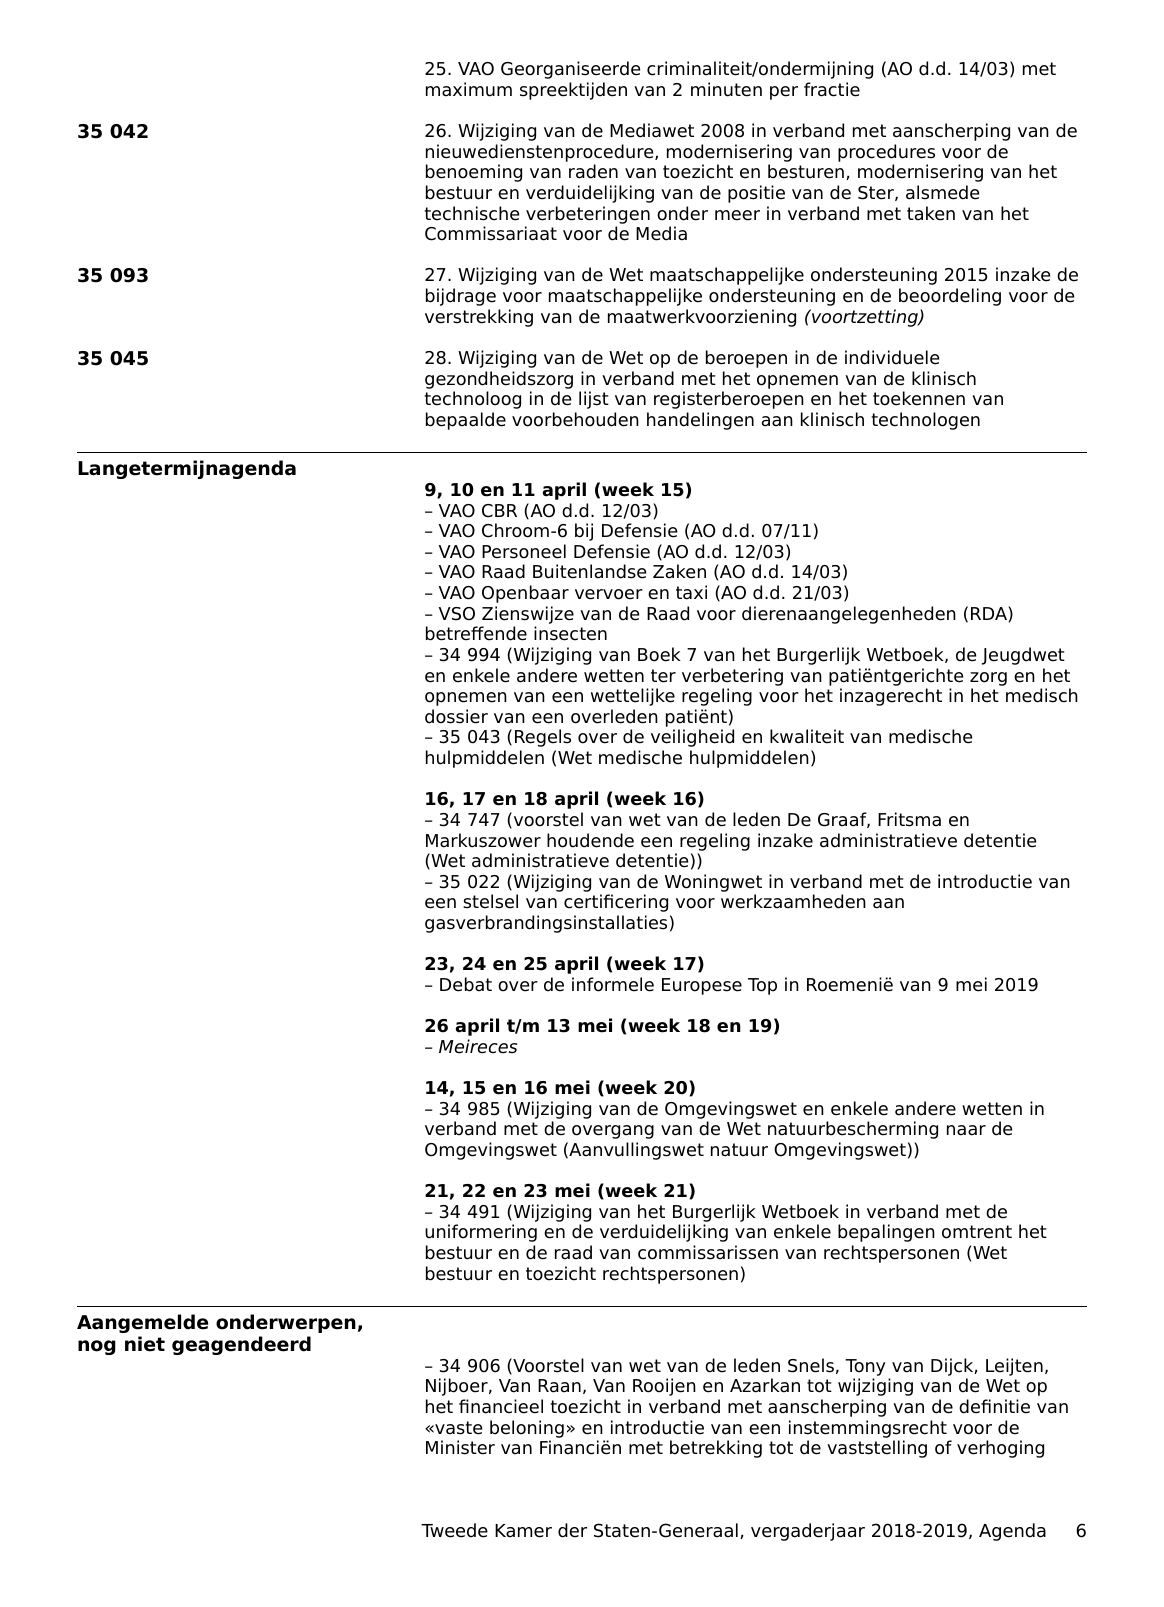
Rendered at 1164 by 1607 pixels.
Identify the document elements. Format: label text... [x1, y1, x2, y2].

table_cell [401, 645, 418, 727]
table_header Langetermijnagenda [77, 453, 401, 480]
table_cell [401, 245, 418, 265]
table_cell [401, 1016, 418, 1037]
table_cell [77, 996, 401, 1016]
table_cell 35 045 [77, 348, 401, 430]
table_cell [418, 934, 1087, 954]
table_cell [401, 934, 418, 954]
table_cell [77, 583, 401, 604]
table_cell [77, 480, 401, 501]
table_cell [401, 1037, 418, 1057]
table_cell 26. Wijziging van de Mediawet 2008 in verband met aanscherping van de nieuwedienstenprocedure, modernisering van procedures voor de benoeming van raden van toezicht en besturen, modernisering van het bestuur en verduidelijking van de positie van de Ster, alsmede technische verbeteringen onder meer in verband met taken van het Commissariaat voor de Media [418, 121, 1087, 245]
table_cell [401, 975, 418, 996]
table_cell – Meireces [418, 1037, 1087, 1057]
table_header [418, 453, 1087, 480]
table_cell [77, 789, 401, 810]
table_cell – 35 022 (Wijziging van de Woningwet in verband met de introductie van een stelsel van certificering voor werkzaamheden aan gasverbrandingsinstallaties) [418, 872, 1087, 934]
table_cell – 34 491 (Wijziging van het Burgerlijk Wetboek in verband met de uniformering en de verduidelijking van enkele bepalingen omtrent het bestuur en de raad van commissarissen van rechtspersonen (Wet bestuur en toezicht rechtspersonen) [418, 1202, 1087, 1284]
table_cell [77, 327, 401, 348]
table_cell 35 042 [77, 121, 401, 245]
table_cell [401, 769, 418, 789]
table_header [401, 1307, 418, 1356]
table_cell – VAO CBR (AO d.d. 12/03) [418, 501, 1087, 521]
table_cell [418, 245, 1087, 265]
table_cell [77, 1058, 401, 1078]
table_header [401, 453, 418, 480]
table_cell – Debat over de informele Europese Top in Roemenië van 9 mei 2019 [418, 975, 1087, 996]
table_cell [418, 327, 1087, 348]
table_cell [77, 769, 401, 789]
table_cell [401, 583, 418, 604]
table_cell [418, 996, 1087, 1016]
table_cell [77, 975, 401, 996]
table_cell [401, 265, 418, 327]
table_cell [401, 59, 418, 100]
table_cell [418, 100, 1087, 121]
table_cell 28. Wijziging van de Wet op de beroepen in de individuele gezondheidszorg in verband met het opnemen van de klinisch technoloog in de lijst van registerberoepen en het toekennen van bepaalde voorbehouden handelingen aan klinisch technologen [418, 348, 1087, 430]
table_cell [77, 604, 401, 645]
table_cell – VSO Zienswijze van de Raad voor dierenaangelegenheden (RDA) betreffende insecten [418, 604, 1087, 645]
table_header [418, 1307, 1087, 1356]
table_cell [77, 934, 401, 954]
table_cell – 35 043 (Regels over de veiligheid en kwaliteit van medische hulpmiddelen (Wet medische hulpmiddelen) [418, 728, 1087, 769]
table_cell [77, 1037, 401, 1057]
table_cell [77, 1099, 401, 1161]
table_cell [77, 1078, 401, 1099]
table_cell 26 april t/m 13 mei (week 18 en 19) [418, 1016, 1087, 1037]
table_cell [77, 1356, 401, 1459]
table_cell [401, 501, 418, 521]
table_cell – 34 906 (Voorstel van wet van de leden Snels, Tony van Dijck, Leijten, Nijboer, Van Raan, Van Rooijen en Azarkan tot wijziging van de Wet op het financieel toezicht in verband met aanscherping van de definitie van «vaste beloning» en introductie van een instemmingsrecht voor de Minister van Financiën met betrekking tot de vaststelling of verhoging [418, 1356, 1087, 1459]
table_cell [77, 1016, 401, 1037]
table_cell 21, 22 en 23 mei (week 21) [418, 1181, 1087, 1202]
table_cell [77, 954, 401, 975]
table_cell [77, 59, 401, 100]
table_cell [77, 645, 401, 727]
table_cell – VAO Chroom-6 bij Defensie (AO d.d. 07/11) [418, 521, 1087, 542]
table_cell [401, 1078, 418, 1099]
table_cell [401, 121, 418, 245]
table_cell – 34 747 (voorstel van wet van de leden De Graaf, Fritsma en Markuszower houdende een regeling inzake administratieve detentie (Wet administratieve detentie)) [418, 810, 1087, 872]
table_cell [77, 1161, 401, 1181]
table_cell [401, 954, 418, 975]
table_cell [77, 100, 401, 121]
table_cell [401, 1202, 418, 1284]
table_cell [77, 1202, 401, 1284]
table_cell [77, 501, 401, 521]
table_cell [77, 245, 401, 265]
table_cell [401, 728, 418, 769]
table_cell [401, 810, 418, 872]
table_cell [418, 1058, 1087, 1078]
table_cell [401, 1161, 418, 1181]
table_cell [401, 996, 418, 1016]
table_cell [401, 327, 418, 348]
table_cell 16, 17 en 18 april (week 16) [418, 789, 1087, 810]
table_cell – VAO Openbaar vervoer en taxi (AO d.d. 21/03) [418, 583, 1087, 604]
table_cell [77, 728, 401, 769]
table_cell 35 093 [77, 265, 401, 327]
table_cell [418, 769, 1087, 789]
table_cell [77, 872, 401, 934]
table_cell 23, 24 en 25 april (week 17) [418, 954, 1087, 975]
table_header Aangemelde onderwerpen, nog niet geagendeerd [77, 1307, 401, 1356]
table_cell [77, 542, 401, 562]
table_cell – VAO Raad Buitenlandse Zaken (AO d.d. 14/03) [418, 563, 1087, 583]
table_cell [401, 348, 418, 430]
table_cell – 34 994 (Wijziging van Boek 7 van het Burgerlijk Wetboek, de Jeugdwet en enkele andere wetten ter verbetering van patiëntgerichte zorg en het opnemen van een wettelijke regeling voor het inzagerecht in het medisch dossier van een overleden patiënt) [418, 645, 1087, 727]
table_cell [401, 563, 418, 583]
table_cell 25. VAO Georganiseerde criminaliteit/ondermijning (AO d.d. 14/03) met maximum spreektijden van 2 minuten per fractie [418, 59, 1087, 100]
table_cell [401, 480, 418, 501]
table_cell [401, 1356, 418, 1459]
table_cell – 34 985 (Wijziging van de Omgevingswet en enkele andere wetten in verband met de overgang van de Wet natuurbescherming naar de Omgevingswet (Aanvullingswet natuur Omgevingswet)) [418, 1099, 1087, 1161]
table_cell [401, 789, 418, 810]
table_cell 14, 15 en 16 mei (week 20) [418, 1078, 1087, 1099]
table_cell [77, 563, 401, 583]
table_cell [401, 1099, 418, 1161]
table_cell – VAO Personeel Defensie (AO d.d. 12/03) [418, 542, 1087, 562]
table_cell [401, 1058, 418, 1078]
table_cell [401, 542, 418, 562]
table_cell [401, 100, 418, 121]
table_cell [77, 810, 401, 872]
table_cell [77, 1181, 401, 1202]
table_cell [418, 1161, 1087, 1181]
table_cell 27. Wijziging van de Wet maatschappelijke ondersteuning 2015 inzake de bijdrage voor maatschappelijke ondersteuning en de beoordeling voor de verstrekking van de maatwerkvoorziening (voortzetting) [418, 265, 1087, 327]
table_cell [401, 872, 418, 934]
table_cell 9, 10 en 11 april (week 15) [418, 480, 1087, 501]
table_cell [401, 521, 418, 542]
table_cell [401, 1181, 418, 1202]
table_cell [77, 521, 401, 542]
table_cell [401, 604, 418, 645]
